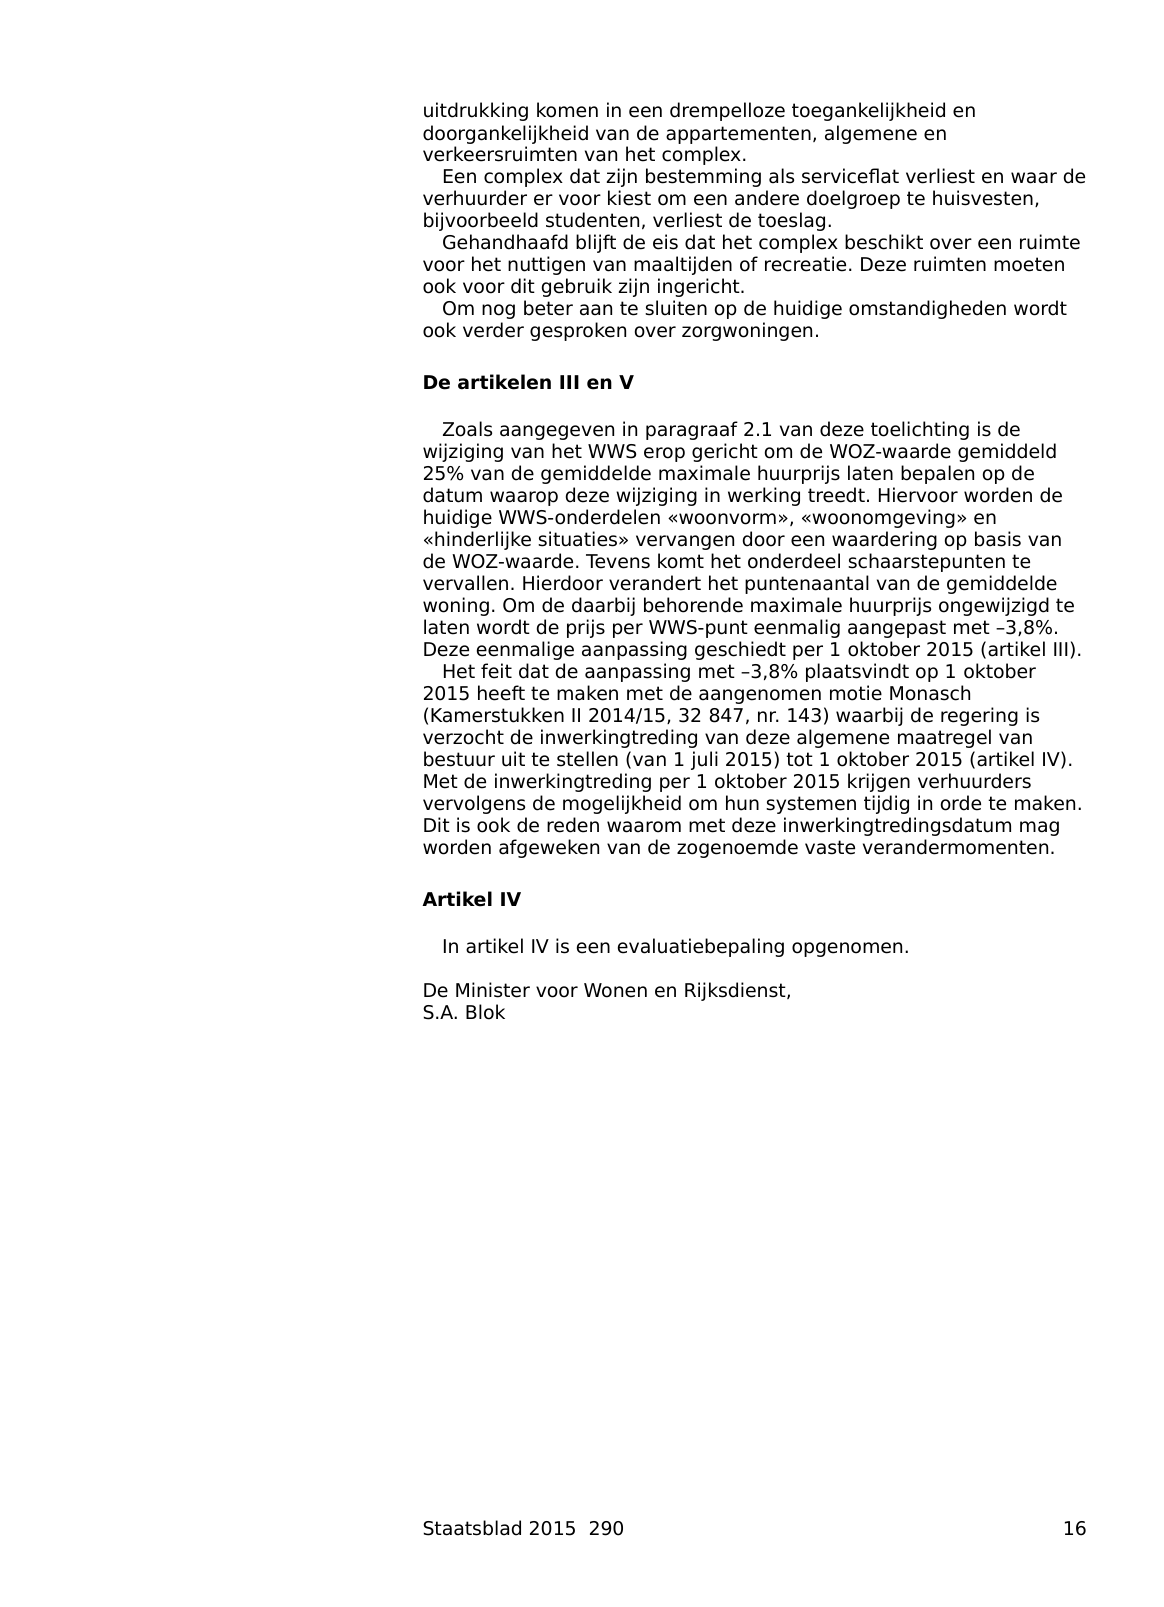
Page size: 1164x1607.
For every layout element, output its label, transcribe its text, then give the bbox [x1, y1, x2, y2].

text Een complex dat zijn bestemming als serviceflat verliest en waar de verhuurder er voor kiest om een andere doelgroep te huisvesten, bijvoorbeeld studenten, verliest de toeslag. [422, 166, 1087, 232]
text Gehandhaafd blijft de eis dat het complex beschikt over een ruimte voor het nuttigen van maaltijden of recreatie. Deze ruimten moeten ook voor dit gebruik zijn ingericht. [422, 232, 1087, 298]
text Het feit dat de aanpassing met –3,8% plaatsvindt op 1 oktober 2015 heeft te maken met de aangenomen motie Monasch (Kamerstukken II 2014/15, 32 847, nr. 143) waarbij de regering is verzocht de inwerkingtreding van deze algemene maatregel van bestuur uit te stellen (van 1 juli 2015) tot 1 oktober 2015 (artikel IV). Met de inwerkingtreding per 1 oktober 2015 krijgen verhuurders vervolgens de mogelijkheid om hun systemen tijdig in orde te maken. Dit is ook de reden waarom met deze inwerkingtredingsdatum mag worden afgeweken van de zogenoemde vaste verandermomenten. [422, 661, 1087, 859]
text De Minister voor Wonen en Rijksdienst, S.A. Blok [422, 980, 1087, 1024]
text Om nog beter aan te sluiten op de huidige omstandigheden wordt ook verder gesproken over zorgwoningen. [422, 298, 1087, 342]
text uitdrukking komen in een drempelloze toegankelijkheid en doorgankelijkheid van de appartementen, algemene en verkeersruimten van het complex. [422, 100, 1087, 166]
subtitle De artikelen III en V [422, 372, 1087, 394]
text In artikel IV is een evaluatiebepaling opgenomen. [422, 936, 1087, 958]
text Zoals aangegeven in paragraaf 2.1 van deze toelichting is de wijziging van het WWS erop gericht om de WOZ-waarde gemiddeld 25% van de gemiddelde maximale huurprijs laten bepalen op de datum waarop deze wijziging in werking treedt. Hiervoor worden de huidige WWS-onderdelen «woonvorm», «woonomgeving» en «hinderlijke situaties» vervangen door een waardering op basis van de WOZ-waarde. Tevens komt het onderdeel schaarstepunten te vervallen. Hierdoor verandert het puntenaantal van de gemiddelde woning. Om de daarbij behorende maximale huurprijs ongewijzigd te laten wordt de prijs per WWS-punt eenmalig aangepast met –3,8%. Deze eenmalige aanpassing geschiedt per 1 oktober 2015 (artikel III). [422, 419, 1087, 661]
subtitle Artikel IV [422, 889, 1087, 911]
